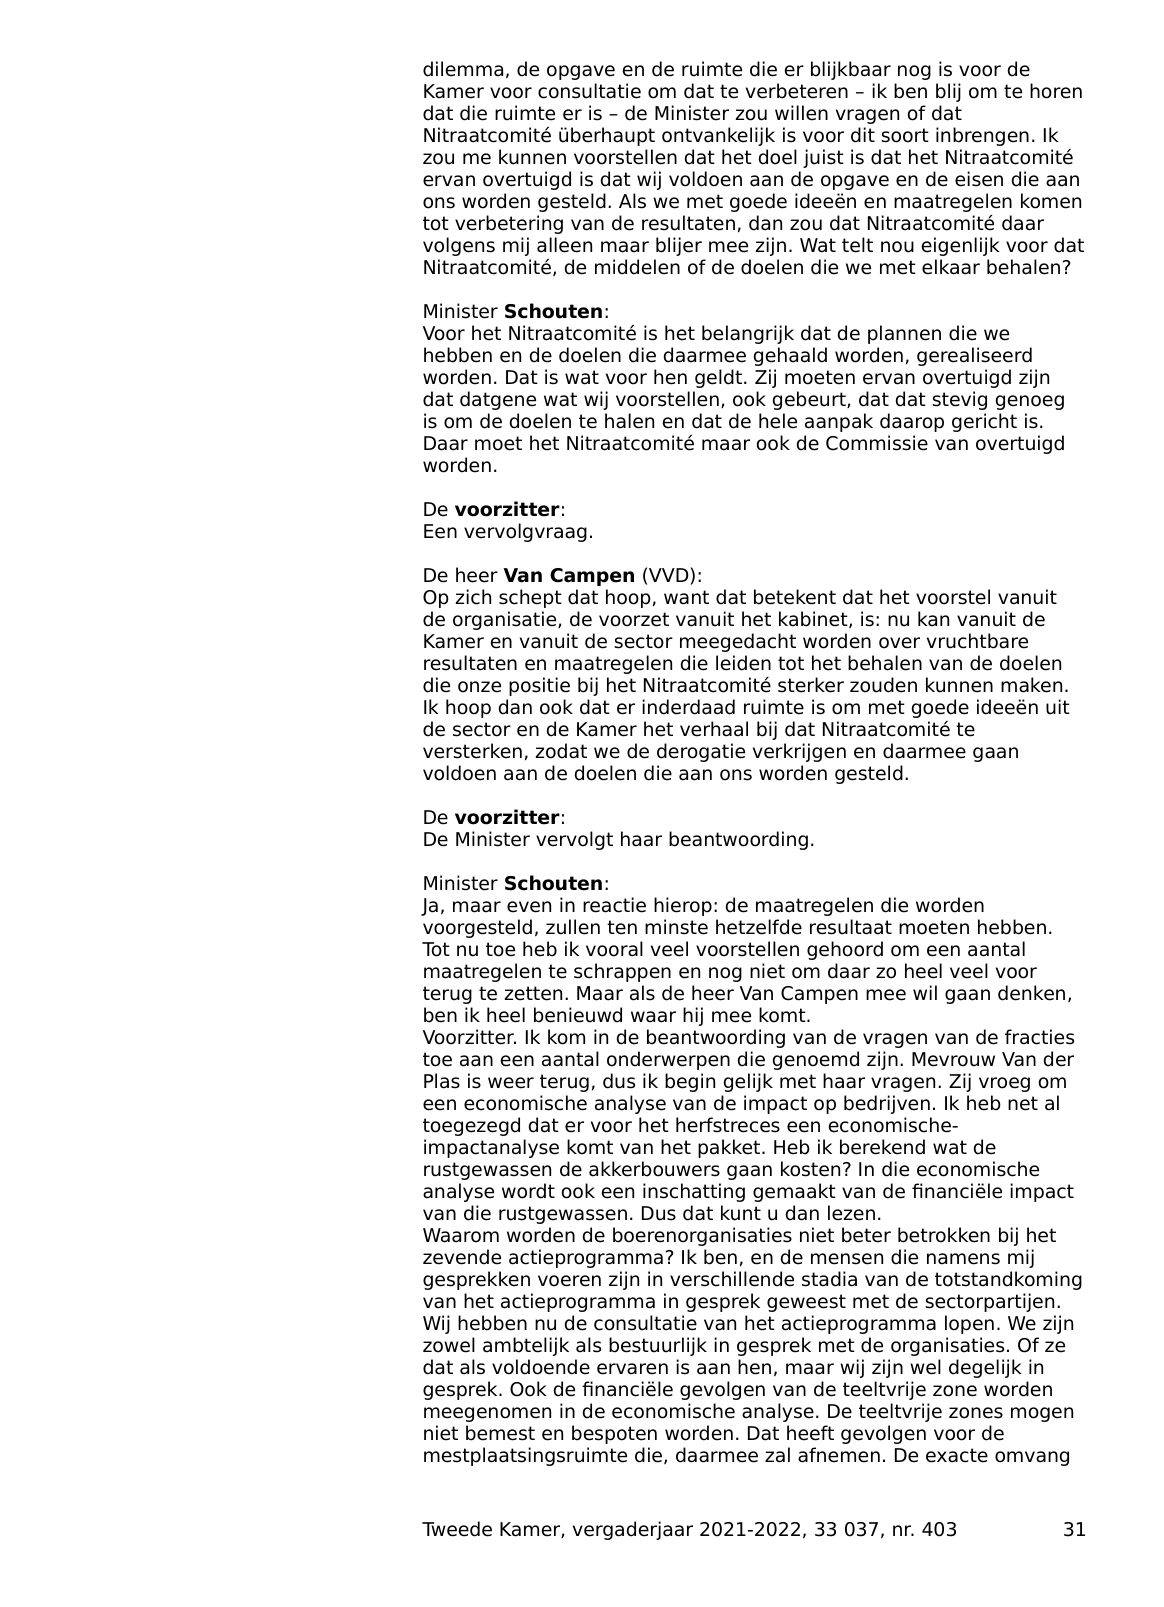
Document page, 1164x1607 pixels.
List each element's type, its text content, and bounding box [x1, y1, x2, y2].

text De heer Van Campen (VVD): [422, 565, 1087, 587]
text Minister Schouten: [422, 301, 1087, 323]
text Een vervolgvraag. [422, 521, 1087, 543]
text De voorzitter: [422, 499, 1087, 521]
text Voor het Nitraatcomité is het belangrijk dat de plannen die we hebben en de doelen die daarmee gehaald worden, gerealiseerd worden. Dat is wat voor hen geldt. Zij moeten ervan overtuigd zijn dat datgene wat wij voorstellen, ook gebeurt, dat dat stevig genoeg is om de doelen te halen en dat de hele aanpak daarop gericht is. Daar moet het Nitraatcomité maar ook de Commissie van overtuigd worden. [422, 323, 1087, 477]
text dilemma, de opgave en de ruimte die er blijkbaar nog is voor de Kamer voor consultatie om dat te verbeteren – ik ben blij om te horen dat die ruimte er is – de Minister zou willen vragen of dat Nitraatcomité überhaupt ontvankelijk is voor dit soort inbrengen. Ik zou me kunnen voorstellen dat het doel juist is dat het Nitraatcomité ervan overtuigd is dat wij voldoen aan de opgave en de eisen die aan ons worden gesteld. Als we met goede ideeën en maatregelen komen tot verbetering van de resultaten, dan zou dat Nitraatcomité daar volgens mij alleen maar blijer mee zijn. Wat telt nou eigenlijk voor dat Nitraatcomité, de middelen of de doelen die we met elkaar behalen? [422, 59, 1087, 279]
text Waarom worden de boerenorganisaties niet beter betrokken bij het zevende actieprogramma? Ik ben, en de mensen die namens mij gesprekken voeren zijn in verschillende stadia van de totstandkoming van het actieprogramma in gesprek geweest met de sectorpartijen. Wij hebben nu de consultatie van het actieprogramma lopen. We zijn zowel ambtelijk als bestuurlijk in gesprek met de organisaties. Of ze dat als voldoende ervaren is aan hen, maar wij zijn wel degelijk in gesprek. Ook de financiële gevolgen van de teeltvrije zone worden meegenomen in de economische analyse. De teeltvrije zones mogen niet bemest en bespoten worden. Dat heeft gevolgen voor de mestplaatsingsruimte die, daarmee zal afnemen. De exacte omvang [422, 1225, 1087, 1467]
text Voorzitter. Ik kom in de beantwoording van de vragen van de fracties toe aan een aantal onderwerpen die genoemd zijn. Mevrouw Van der Plas is weer terug, dus ik begin gelijk met haar vragen. Zij vroeg om een economische analyse van de impact op bedrijven. Ik heb net al toegezegd dat er voor het herfstreces een economische-impactanalyse komt van het pakket. Heb ik berekend wat de rustgewassen de akkerbouwers gaan kosten? In die economische analyse wordt ook een inschatting gemaakt van de financiële impact van die rustgewassen. Dus dat kunt u dan lezen. [422, 1027, 1087, 1225]
text De Minister vervolgt haar beantwoording. [422, 829, 1087, 851]
text Minister Schouten: [422, 873, 1087, 895]
text Op zich schept dat hoop, want dat betekent dat het voorstel vanuit de organisatie, de voorzet vanuit het kabinet, is: nu kan vanuit de Kamer en vanuit de sector meegedacht worden over vruchtbare resultaten en maatregelen die leiden tot het behalen van de doelen die onze positie bij het Nitraatcomité sterker zouden kunnen maken. Ik hoop dan ook dat er inderdaad ruimte is om met goede ideeën uit de sector en de Kamer het verhaal bij dat Nitraatcomité te versterken, zodat we de derogatie verkrijgen en daarmee gaan voldoen aan de doelen die aan ons worden gesteld. [422, 587, 1087, 785]
text De voorzitter: [422, 807, 1087, 829]
text Ja, maar even in reactie hierop: de maatregelen die worden voorgesteld, zullen ten minste hetzelfde resultaat moeten hebben. Tot nu toe heb ik vooral veel voorstellen gehoord om een aantal maatregelen te schrappen en nog niet om daar zo heel veel voor terug te zetten. Maar als de heer Van Campen mee wil gaan denken, ben ik heel benieuwd waar hij mee komt. [422, 895, 1087, 1027]
